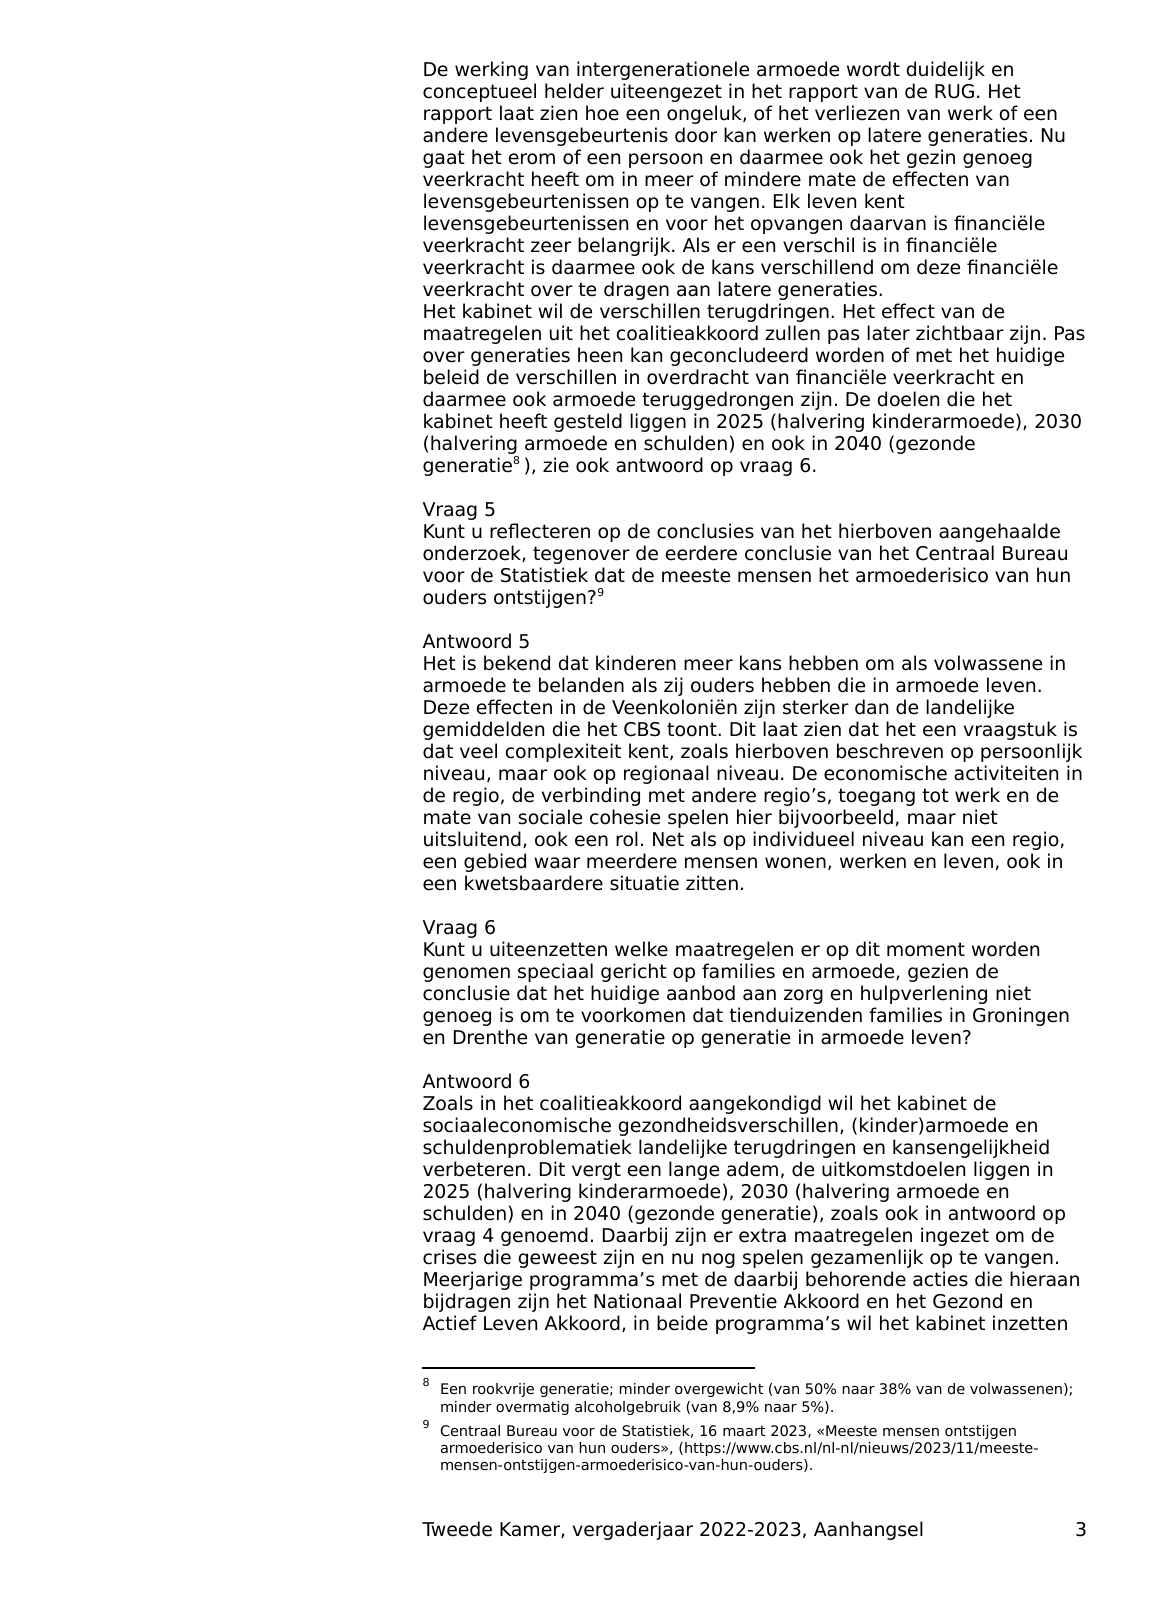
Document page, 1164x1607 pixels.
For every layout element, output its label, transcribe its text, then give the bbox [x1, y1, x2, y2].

text Kunt u uiteenzetten welke maatregelen er op dit moment worden genomen speciaal gericht op families en armoede, gezien de conclusie dat het huidige aanbod aan zorg en hulpverlening niet genoeg is om te voorkomen dat tienduizenden families in Groningen en Drenthe van generatie op generatie in armoede leven? [422, 939, 1087, 1049]
text Antwoord 5 [422, 631, 1087, 653]
text Kunt u reflecteren op de conclusies van het hierboven aangehaalde onderzoek, tegenover de eerdere conclusie van het Centraal Bureau voor de Statistiek dat de meeste mensen het armoederisico van hun ouders ontstijgen? [422, 521, 1087, 609]
text Een rookvrije generatie; minder overgewicht (van 50% naar 38% van de volwassenen); minder overmatig alcoholgebruik (van 8,9% naar 5%). [422, 1377, 1087, 1416]
text Meerjarige programma’s met de daarbij behorende acties die hieraan bijdragen zijn het Nationaal Preventie Akkoord en het Gezond en Actief Leven Akkoord, in beide programma’s wil het kabinet inzetten [422, 1269, 1087, 1335]
text De werking van intergenerationele armoede wordt duidelijk en conceptueel helder uiteengezet in het rapport van de RUG. Het rapport laat zien hoe een ongeluk, of het verliezen van werk of een andere levensgebeurtenis door kan werken op latere generaties. Nu gaat het erom of een persoon en daarmee ook het gezin genoeg veerkracht heeft om in meer of mindere mate de effecten van levensgebeurtenissen op te vangen. Elk leven kent levensgebeurtenissen en voor het opvangen daarvan is financiële veerkracht zeer belangrijk. Als er een verschil is in financiële veerkracht is daarmee ook de kans verschillend om deze financiële veerkracht over te dragen aan latere generaties. [422, 59, 1087, 301]
text Zoals in het coalitieakkoord aangekondigd wil het kabinet de sociaaleconomische gezondheidsverschillen, (kinder)armoede en schuldenproblematiek landelijke terugdringen en kansengelijkheid verbeteren. Dit vergt een lange adem, de uitkomstdoelen liggen in 2025 (halvering kinderarmoede), 2030 (halvering armoede en schulden) en in 2040 (gezonde generatie), zoals ook in antwoord op vraag 4 genoemd. Daarbij zijn er extra maatregelen ingezet om de crises die geweest zijn en nu nog spelen gezamenlijk op te vangen. [422, 1093, 1087, 1269]
text Het kabinet wil de verschillen terugdringen. Het effect van de maatregelen uit het coalitieakkoord zullen pas later zichtbaar zijn. Pas over generaties heen kan geconcludeerd worden of met het huidige beleid de verschillen in overdracht van financiële veerkracht en daarmee ook armoede teruggedrongen zijn. De doelen die het kabinet heeft gesteld liggen in 2025 (halvering kinderarmoede), 2030 (halvering armoede en schulden) en ook in 2040 (gezonde generatie), zie ook antwoord op vraag 6. [422, 301, 1087, 477]
text Centraal Bureau voor de Statistiek, 16 maart 2023, «Meeste mensen ontstijgen armoederisico van hun ouders», (https://www.cbs.nl/nl-nl/nieuws/2023/11/meeste-mensen-ontstijgen-armoederisico-van-hun-ouders). [422, 1418, 1087, 1474]
text Het is bekend dat kinderen meer kans hebben om als volwassene in armoede te belanden als zij ouders hebben die in armoede leven. Deze effecten in de Veenkoloniën zijn sterker dan de landelijke gemiddelden die het CBS toont. Dit laat zien dat het een vraagstuk is dat veel complexiteit kent, zoals hierboven beschreven op persoonlijk niveau, maar ook op regionaal niveau. De economische activiteiten in de regio, de verbinding met andere regio’s, toegang tot werk en de mate van sociale cohesie spelen hier bijvoorbeeld, maar niet uitsluitend, ook een rol. Net als op individueel niveau kan een regio, een gebied waar meerdere mensen wonen, werken en leven, ook in een kwetsbaardere situatie zitten. [422, 653, 1087, 895]
text Antwoord 6 [422, 1071, 1087, 1093]
text Vraag 6 [422, 917, 1087, 939]
text Vraag 5 [422, 499, 1087, 521]
